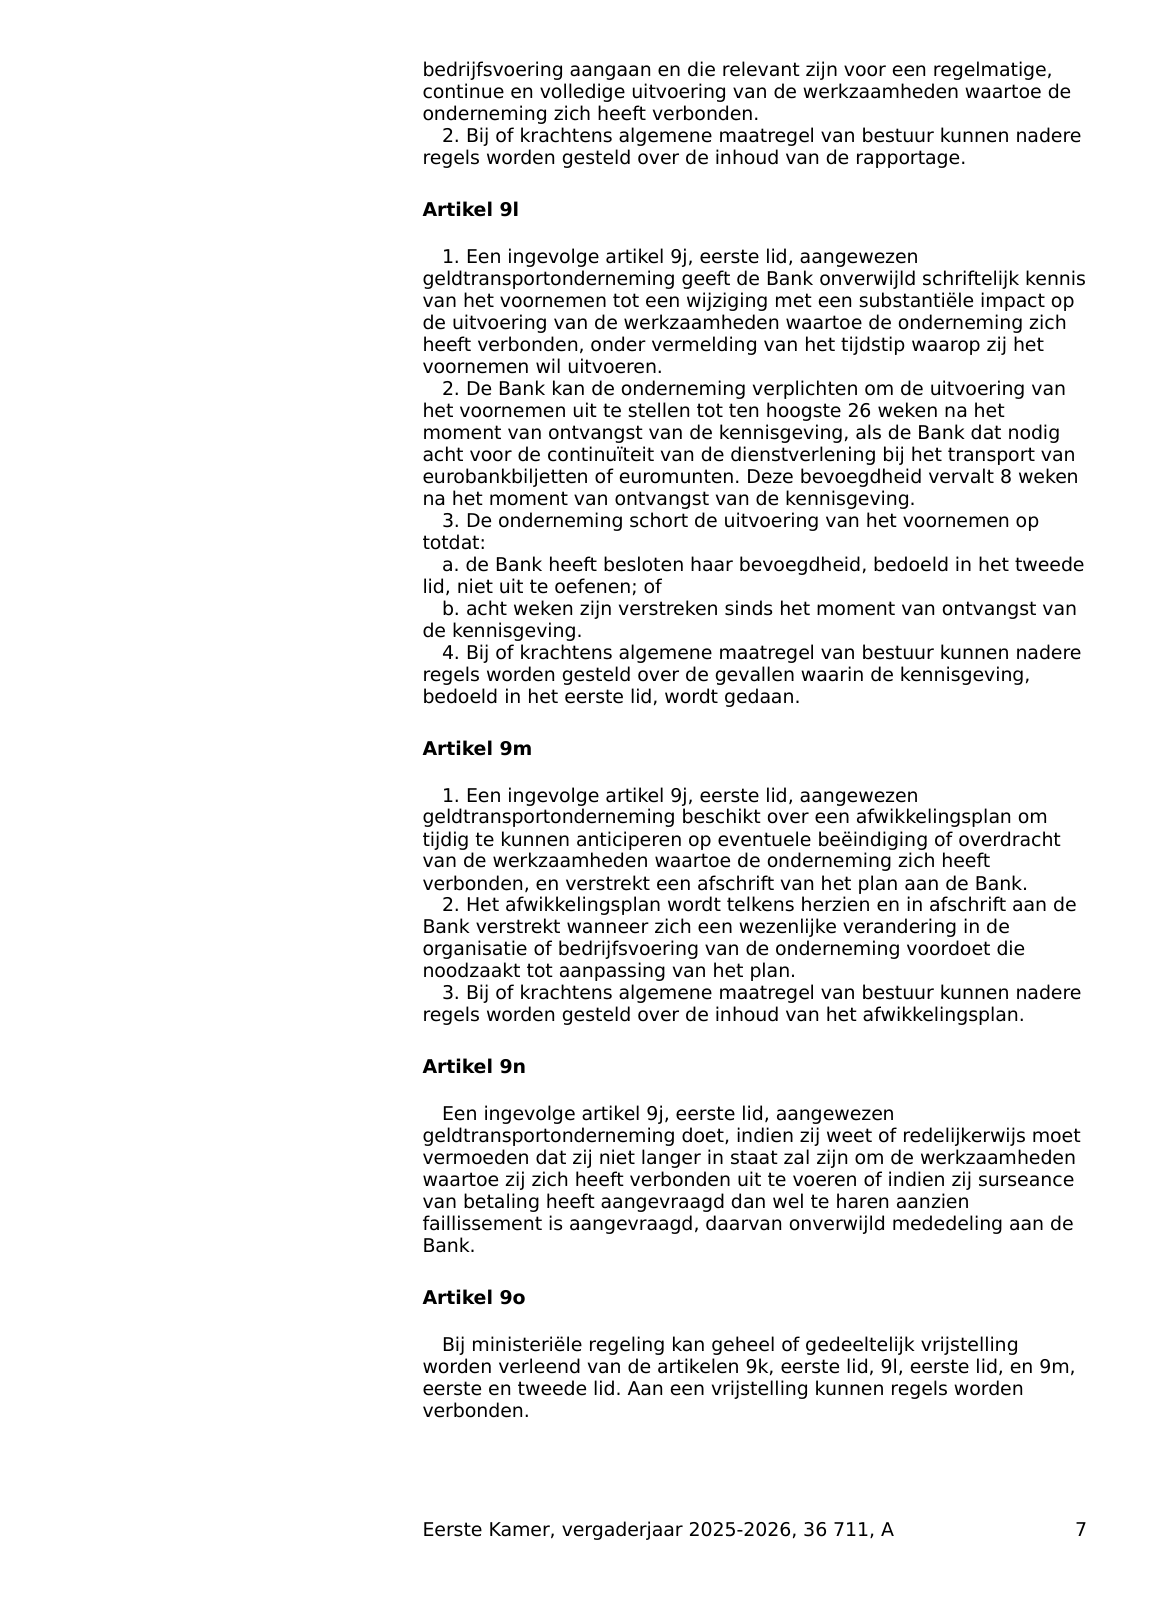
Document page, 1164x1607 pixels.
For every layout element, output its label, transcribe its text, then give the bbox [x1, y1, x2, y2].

text 4. Bij of krachtens algemene maatregel van bestuur kunnen nadere regels worden gesteld over de gevallen waarin de kennisgeving, bedoeld in het eerste lid, wordt gedaan. [422, 642, 1087, 707]
text a. de Bank heeft besloten haar bevoegdheid, bedoeld in het tweede lid, niet uit te oefenen; of [422, 554, 1087, 598]
subtitle Artikel 9o [422, 1287, 1087, 1309]
text Bij ministeriële regeling kan geheel of gedeeltelijk vrijstelling worden verleend van de artikelen 9k, eerste lid, 9l, eerste lid, en 9m, eerste en tweede lid. Aan een vrijstelling kunnen regels worden verbonden. [422, 1334, 1087, 1422]
text 3. De onderneming schort de uitvoering van het voornemen op totdat: [422, 510, 1087, 554]
subtitle Artikel 9l [422, 199, 1087, 221]
text bedrijfsvoering aangaan en die relevant zijn voor een regelmatige, continue en volledige uitvoering van de werkzaamheden waartoe de onderneming zich heeft verbonden. [422, 59, 1087, 125]
text 3. Bij of krachtens algemene maatregel van bestuur kunnen nadere regels worden gesteld over de inhoud van het afwikkelingsplan. [422, 982, 1087, 1026]
subtitle Artikel 9n [422, 1056, 1087, 1078]
text Een ingevolge artikel 9j, eerste lid, aangewezen geldtransportonderneming doet, indien zij weet of redelijkerwijs moet vermoeden dat zij niet langer in staat zal zijn om de werkzaamheden waartoe zij zich heeft verbonden uit te voeren of indien zij surseance van betaling heeft aangevraagd dan wel te haren aanzien faillissement is aangevraagd, daarvan onverwijld mededeling aan de Bank. [422, 1103, 1087, 1257]
text 2. De Bank kan de onderneming verplichten om de uitvoering van het voornemen uit te stellen tot ten hoogste 26 weken na het moment van ontvangst van de kennisgeving, als de Bank dat nodig acht voor de continuïteit van de dienstverlening bij het transport van eurobankbiljetten of euromunten. Deze bevoegdheid vervalt 8 weken na het moment van ontvangst van de kennisgeving. [422, 378, 1087, 510]
subtitle Artikel 9m [422, 737, 1087, 759]
text b. acht weken zijn verstreken sinds het moment van ontvangst van de kennisgeving. [422, 598, 1087, 642]
text 1. Een ingevolge artikel 9j, eerste lid, aangewezen geldtransportonderneming beschikt over een afwikkelingsplan om tijdig te kunnen anticiperen op eventuele beëindiging of overdracht van de werkzaamheden waartoe de onderneming zich heeft verbonden, en verstrekt een afschrift van het plan aan de Bank. [422, 784, 1087, 894]
text 1. Een ingevolge artikel 9j, eerste lid, aangewezen geldtransportonderneming geeft de Bank onverwijld schriftelijk kennis van het voornemen tot een wijziging met een substantiële impact op de uitvoering van de werkzaamheden waartoe de onderneming zich heeft verbonden, onder vermelding van het tijdstip waarop zij het voornemen wil uitvoeren. [422, 246, 1087, 378]
text 2. Bij of krachtens algemene maatregel van bestuur kunnen nadere regels worden gesteld over de inhoud van de rapportage. [422, 125, 1087, 169]
text 2. Het afwikkelingsplan wordt telkens herzien en in afschrift aan de Bank verstrekt wanneer zich een wezenlijke verandering in de organisatie of bedrijfsvoering van de onderneming voordoet die noodzaakt tot aanpassing van het plan. [422, 894, 1087, 982]
